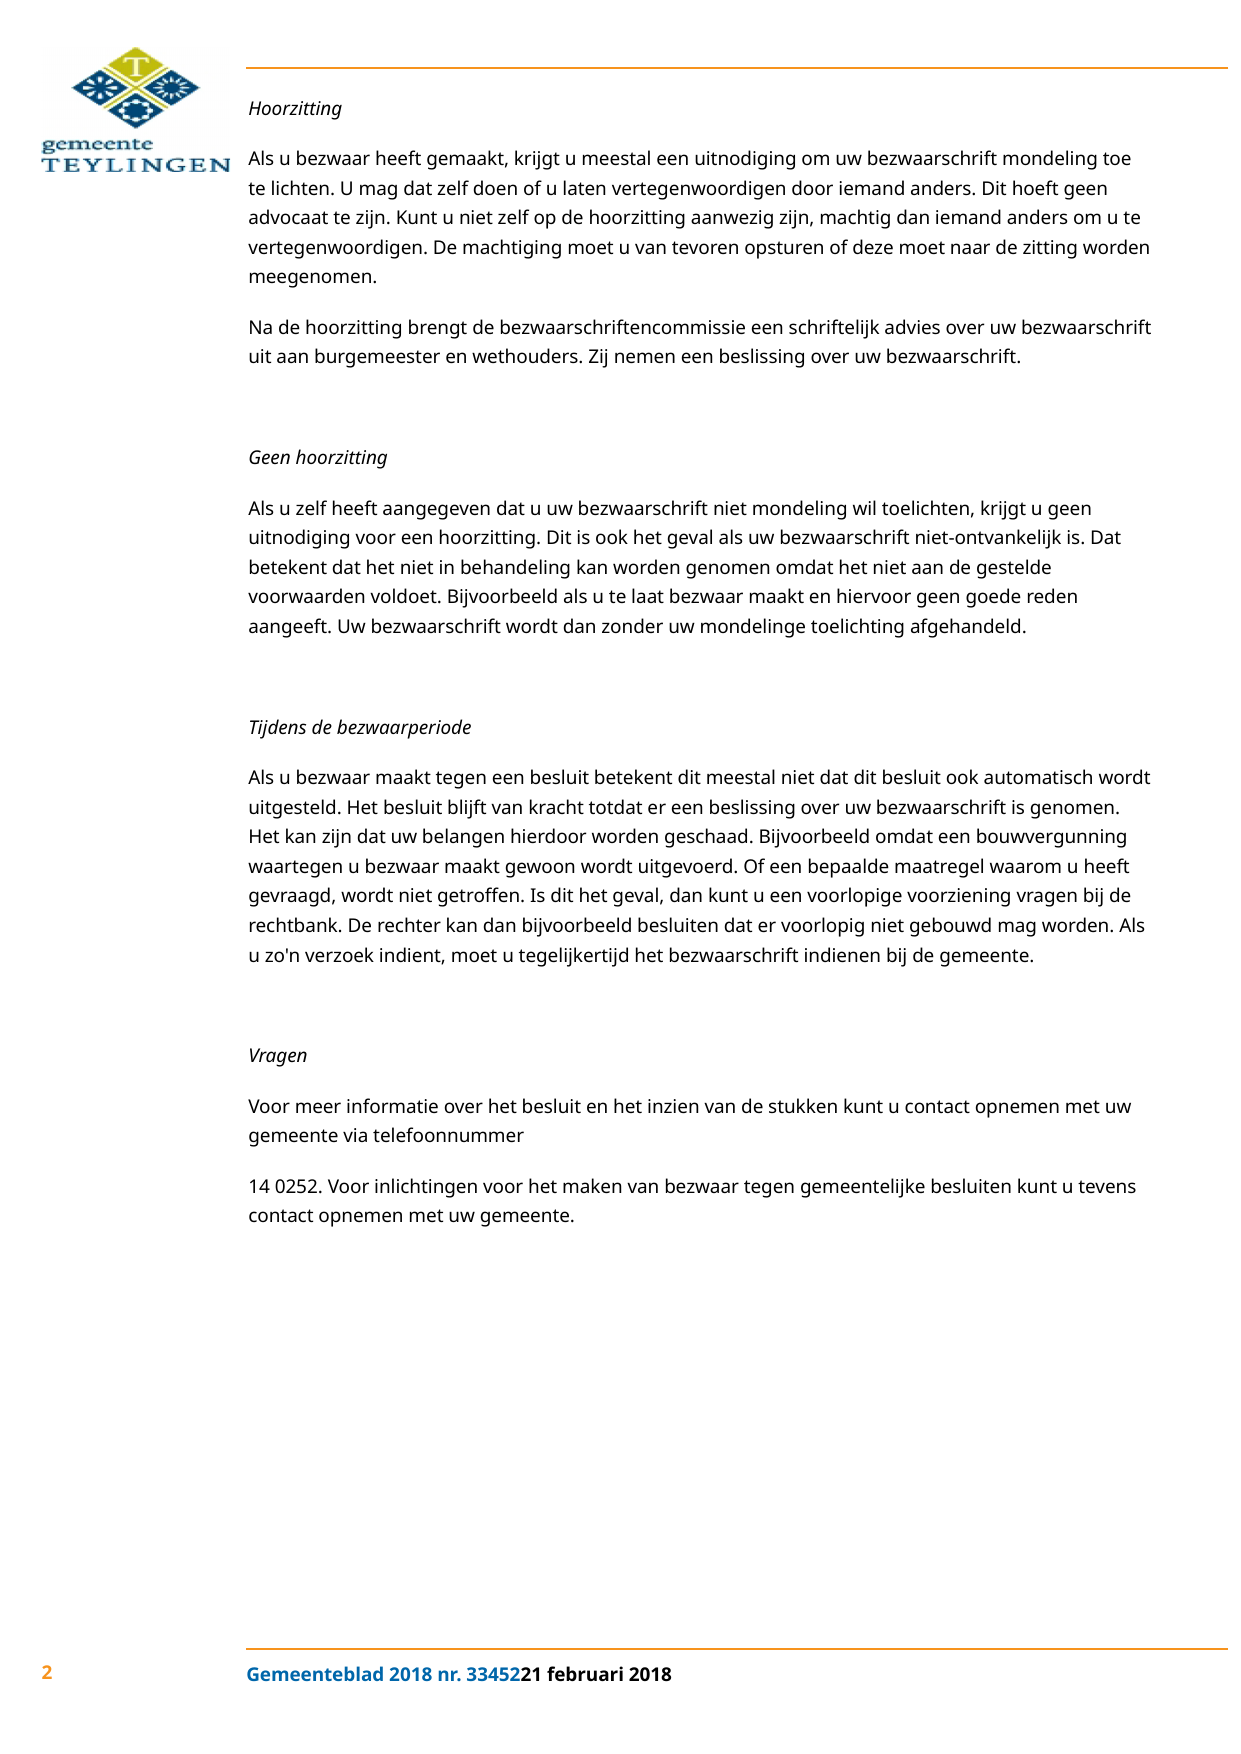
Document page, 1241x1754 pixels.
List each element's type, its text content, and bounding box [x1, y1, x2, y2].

text Voor meer informatie over het besluit en het inzien van de stukken kunt u contact opnemen met uw gemeente via telefoonnummer [248, 1093, 1152, 1148]
text Vragen [248, 1043, 1152, 1068]
text Als u zelf heeft aangegeven dat u uw bezwaarschrift niet mondeling wil toelichten, krijgt u geen uitnodiging voor een hoorzitting. Dit is ook het geval als uw bezwaarschrift niet-ontvankelijk is. Dat betekent dat het niet in behandeling kan worden genomen omdat het niet aan de gestelde voorwaarden voldoet. Bijvoorbeeld als u te laat bezwaar maakt en hiervoor geen goede reden aangeeft. Uw bezwaarschrift wordt dan zonder uw mondelinge toelichting afgehandeld. [248, 495, 1152, 639]
text Geen hoorzitting [248, 444, 1152, 470]
text Tijdens de bezwaarperiode [248, 714, 1152, 740]
text Als u bezwaar maakt tegen een besluit betekent dit meestal niet dat dit besluit ook automatisch wordt uitgesteld. Het besluit blijft van kracht totdat er een beslissing over uw bezwaarschrift is genomen. Het kan zijn dat uw belangen hierdoor worden geschaad. Bijvoorbeeld omdat een bouwvergunning waartegen u bezwaar maakt gewoon wordt uitgevoerd. Of een bepaalde maatregel waarom u heeft gevraagd, wordt niet getroffen. Is dit het geval, dan kunt u een voorlopige voorziening vragen bij de rechtbank. De rechter kan dan bijvoorbeeld besluiten dat er voorlopig niet gebouwd mag worden. Als u zo'n verzoek indient, moet u tegelijkertijd het bezwaarschrift indienen bij de gemeente. [248, 764, 1152, 968]
picture [41, 47, 231, 172]
text Na de hoorzitting brengt de bezwaarschriftencommissie een schriftelijk advies over uw bezwaarschrift uit aan burgemeester en wethouders. Zij nemen een beslissing over uw bezwaarschrift. [248, 314, 1152, 369]
text Hoorzitting [248, 95, 1152, 121]
text Als u bezwaar heeft gemaakt, krijgt u meestal een uitnodiging om uw bezwaarschrift mondeling toe te lichten. U mag dat zelf doen of u laten vertegenwoordigen door iemand anders. Dit hoeft geen advocaat te zijn. Kunt u niet zelf op de hoorzitting aanwezig zijn, machtig dan iemand anders om u te vertegenwoordigen. De machtiging moet u van tevoren opsturen of deze moet naar de zitting worden meegenomen. [248, 145, 1152, 289]
text 14 0252. Voor inlichtingen voor het maken van bezwaar tegen gemeentelijke besluiten kunt u tevens contact opnemen met uw gemeente. [248, 1173, 1152, 1228]
